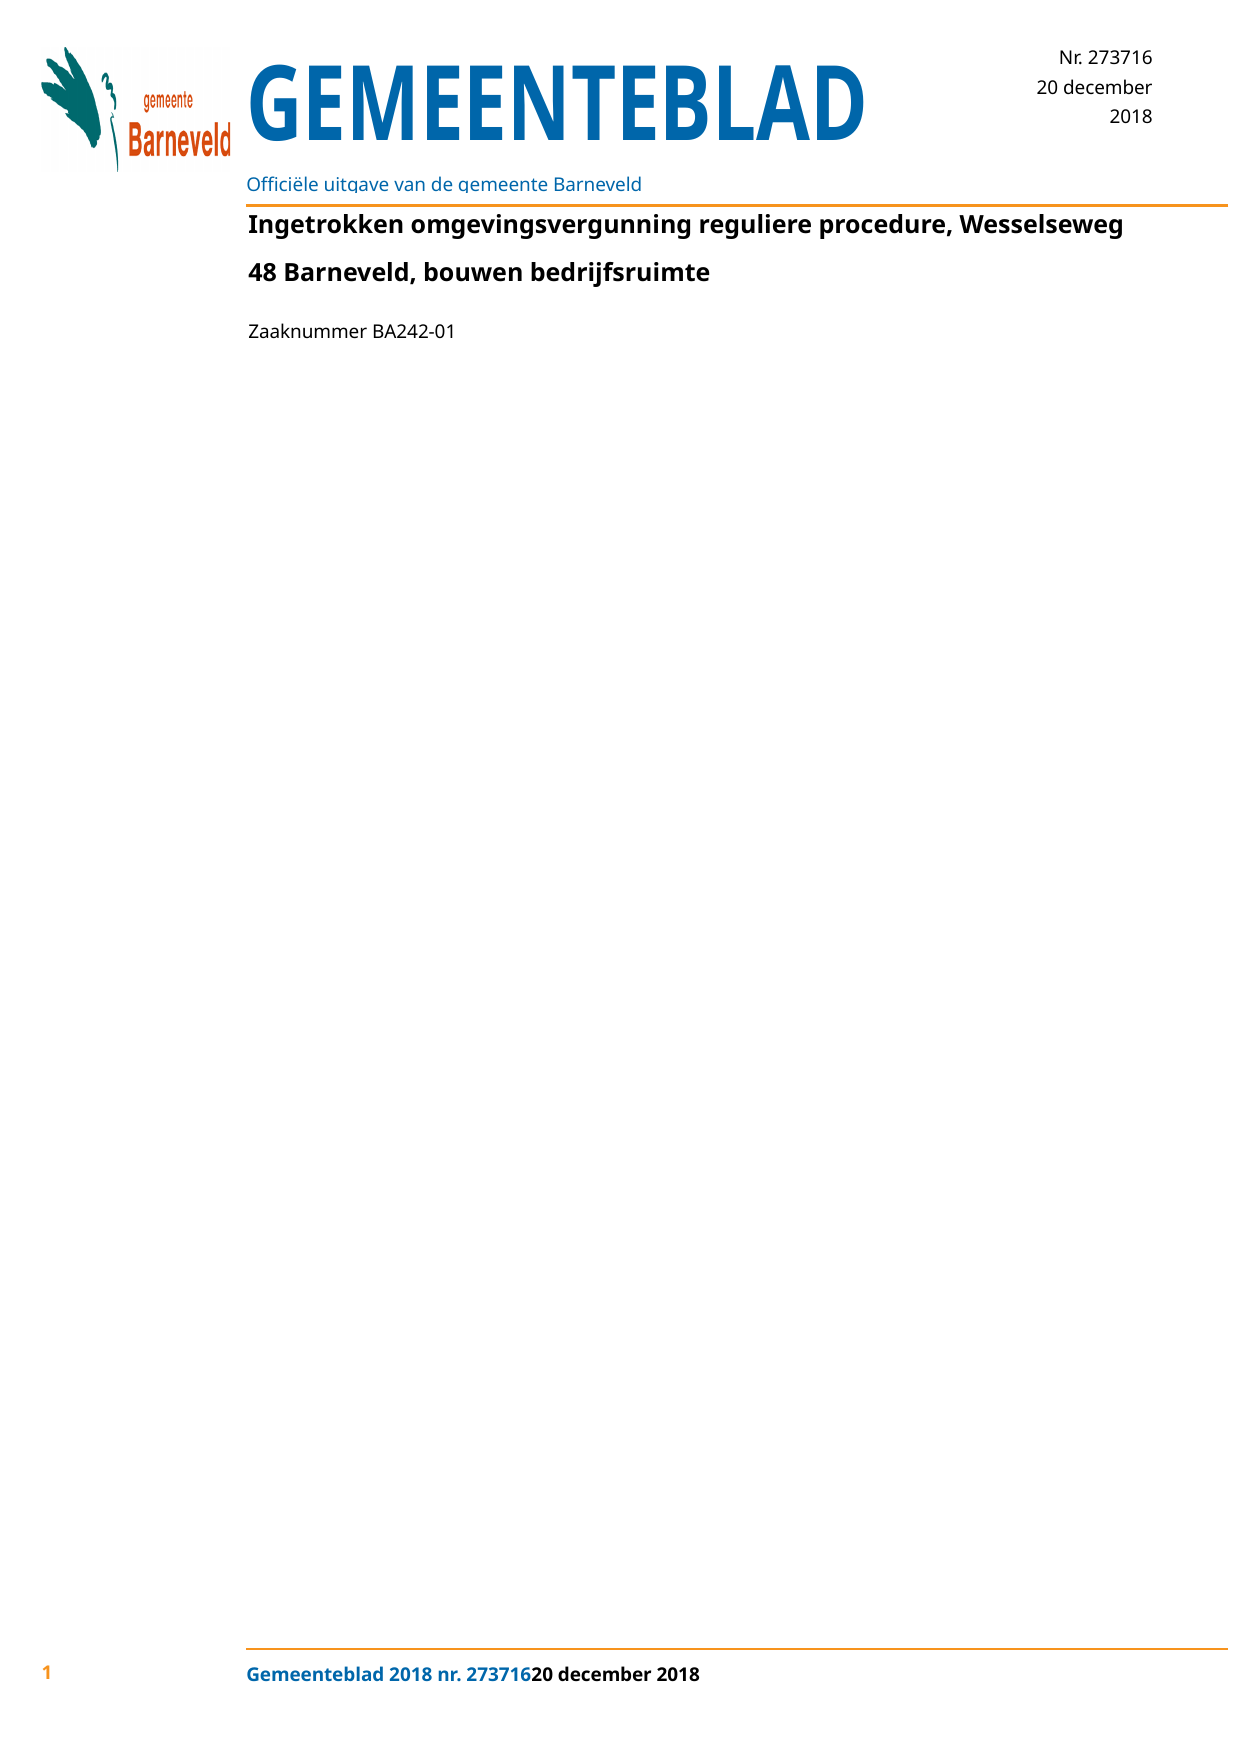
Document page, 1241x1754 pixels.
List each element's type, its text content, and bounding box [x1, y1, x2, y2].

text Ingetrokken omgevingsvergunning reguliere procedure, Wesselseweg 48 Barneveld, bouwen bedrijfsruimte [248, 207, 1152, 288]
text Zaaknummer BA242-01 [248, 318, 1152, 344]
picture [41, 47, 231, 172]
